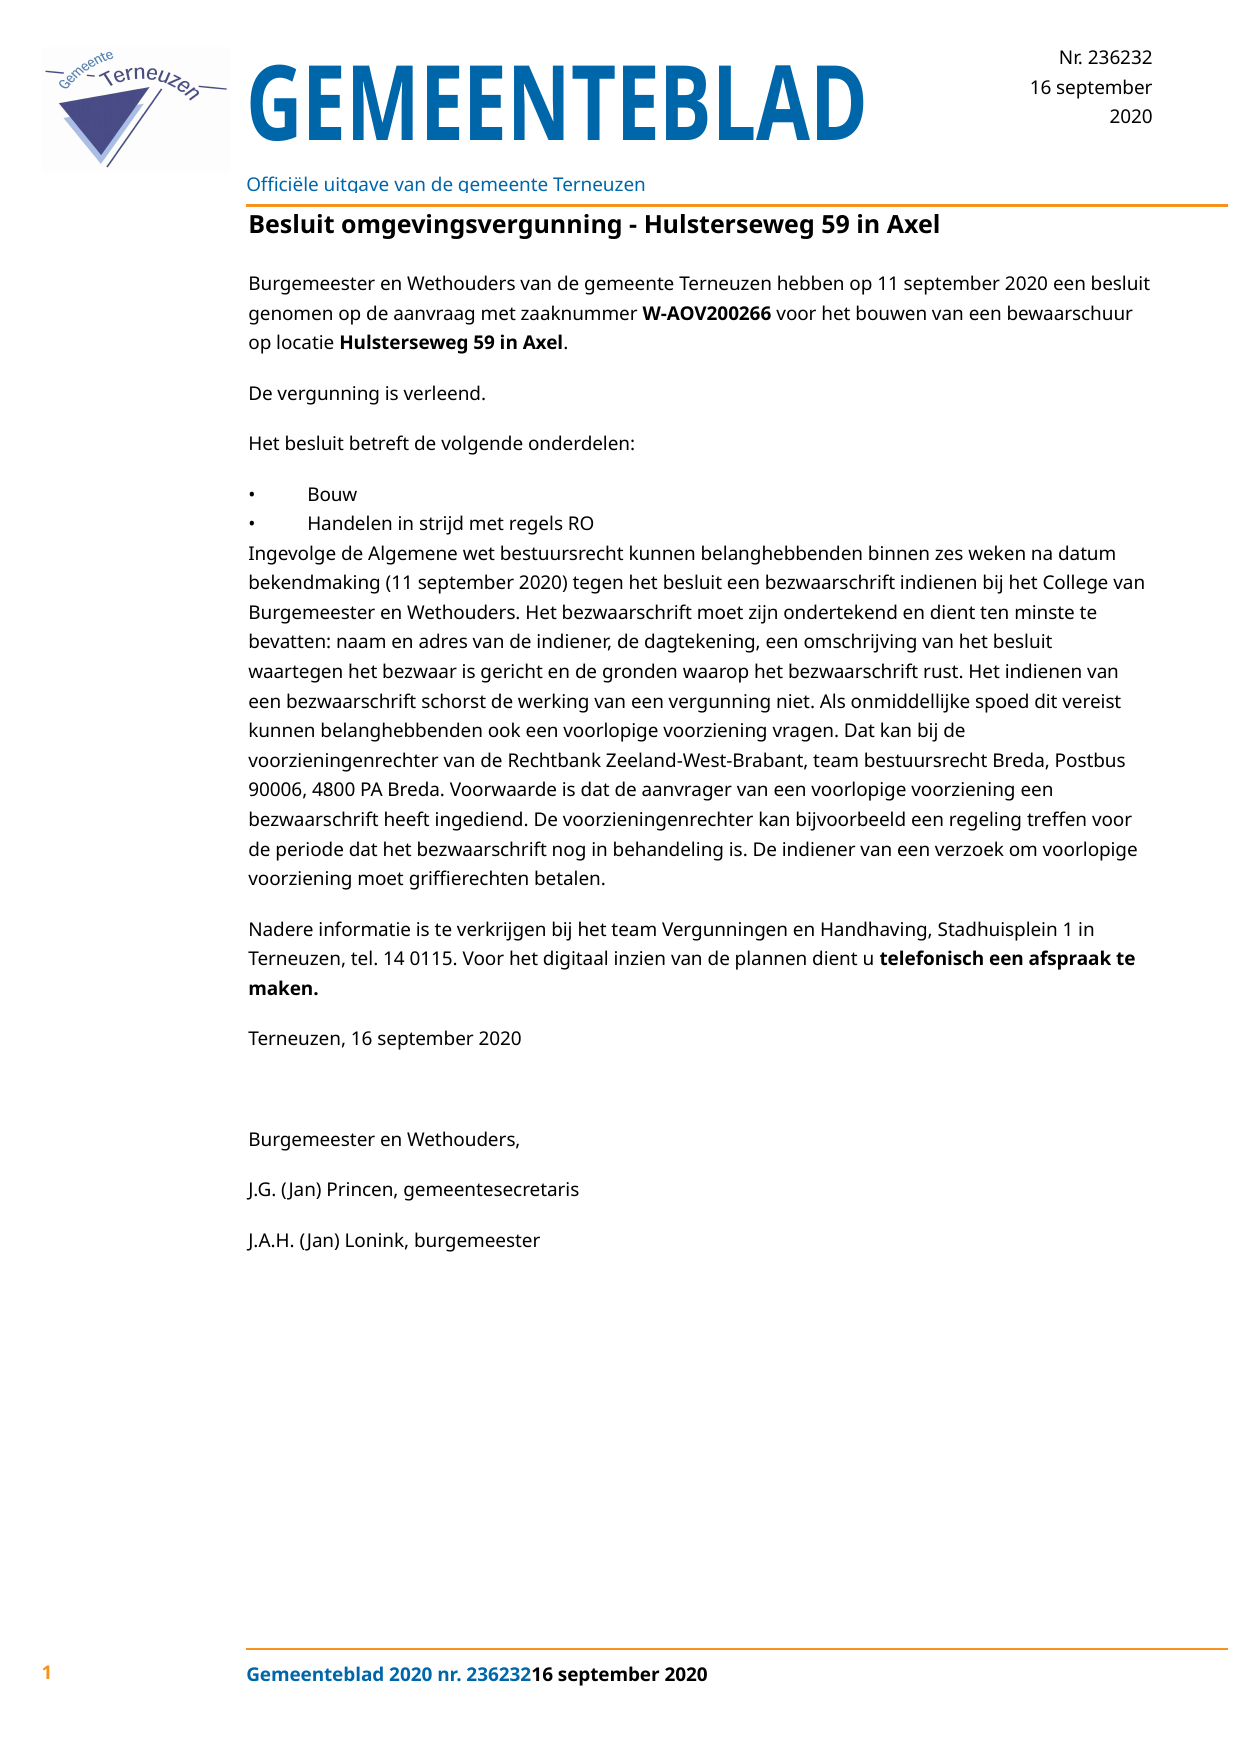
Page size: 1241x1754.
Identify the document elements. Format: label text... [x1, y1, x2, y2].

text J.A.H. (Jan) Lonink, burgemeester [248, 1227, 1152, 1253]
text Het besluit betreft de volgende onderdelen: [248, 430, 1152, 456]
text Terneuzen, 16 september 2020 [248, 1025, 1152, 1051]
picture [41, 47, 231, 172]
text J.G. (Jan) Princen, gemeentesecretaris [248, 1177, 1152, 1202]
text De vergunning is verleend. [248, 380, 1152, 406]
text Besluit omgevingsvergunning - Hulsterseweg 59 in Axel [248, 207, 1152, 241]
list Handelen in strijd met regels RO [248, 510, 1152, 536]
text Burgemeester en Wethouders, [248, 1126, 1152, 1152]
list Bouw [248, 481, 1152, 506]
text Ingevolge de Algemene wet bestuursrecht kunnen belanghebbenden binnen zes weken na datum bekendmaking (11 september 2020) tegen het besluit een bezwaarschrift indienen bij het College van Burgemeester en Wethouders. Het bezwaarschrift moet zijn ondertekend en dient ten minste te bevatten: naam en adres van de indiener, de dagtekening, een omschrijving van het besluit waartegen het bezwaar is gericht en de gronden waarop het bezwaarschrift rust. Het indienen van een bezwaarschrift schorst de werking van een vergunning niet. Als onmiddellijke spoed dit vereist kunnen belanghebbenden ook een voorlopige voorziening vragen. Dat kan bij de voorzieningenrechter van de Rechtbank Zeeland-West-Brabant, team bestuursrecht Breda, Postbus 90006, 4800 PA Breda. Voorwaarde is dat de aanvrager van een voorlopige voorziening een bezwaarschrift heeft ingediend. De voorzieningenrechter kan bijvoorbeeld een regeling treffen voor de periode dat het bezwaarschrift nog in behandeling is. De indiener van een verzoek om voorlopige voorziening moet griffierechten betalen. [248, 540, 1152, 891]
text Nadere informatie is te verkrijgen bij het team Vergunningen en Handhaving, Stadhuisplein 1 in Terneuzen, tel. 14 0115. Voor het digitaal inzien van de plannen dient u telefonisch een afspraak te maken. [248, 916, 1152, 1001]
text Burgemeester en Wethouders van de gemeente Terneuzen hebben op 11 september 2020 een besluit genomen op de aanvraag met zaaknummer W-AOV200266 voor het bouwen van een bewaarschuur op locatie Hulsterseweg 59 in Axel. [248, 270, 1152, 355]
